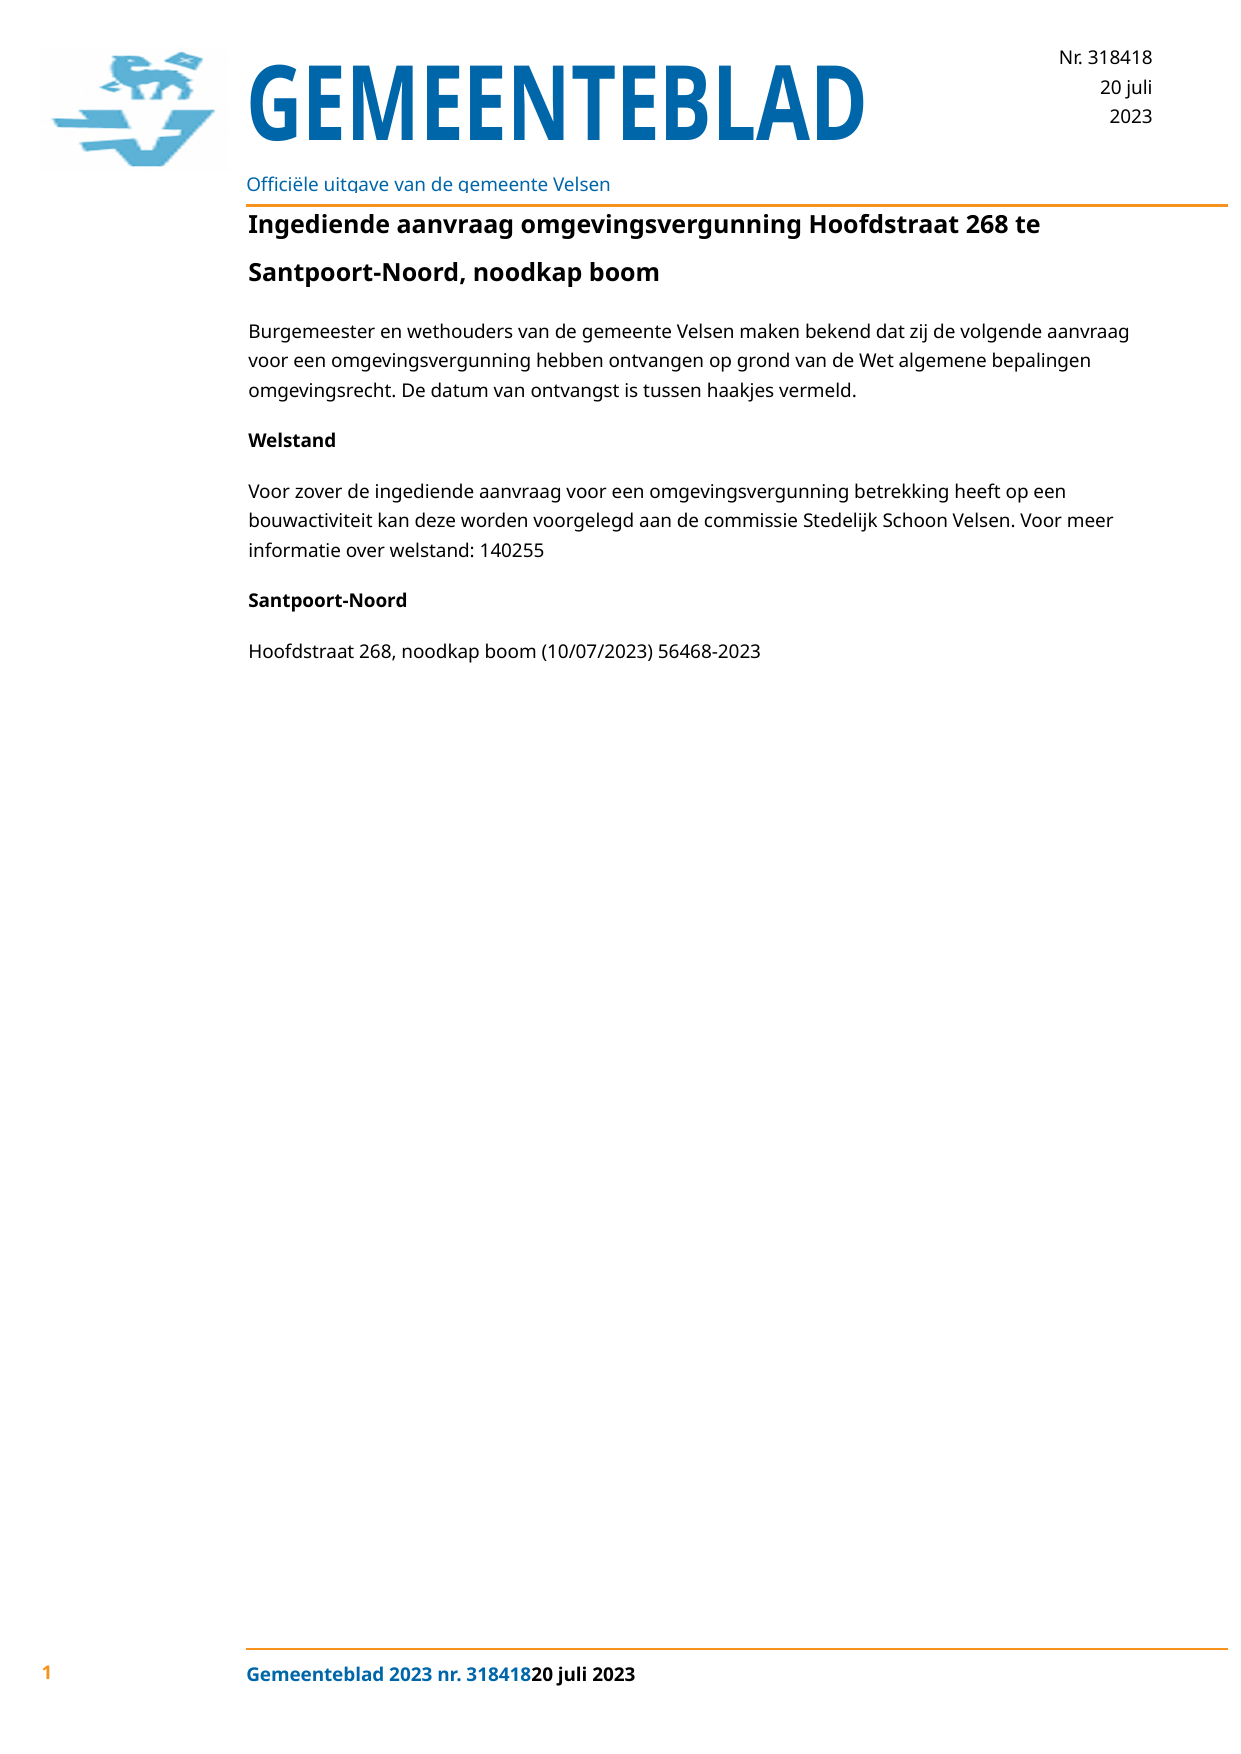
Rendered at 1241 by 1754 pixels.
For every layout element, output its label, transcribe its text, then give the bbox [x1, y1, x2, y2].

text Ingediende aanvraag omgevingsvergunning Hoofdstraat 268 te Santpoort-Noord, noodkap boom [248, 207, 1152, 288]
text Burgemeester en wethouders van de gemeente Velsen maken bekend dat zij de volgende aanvraag voor een omgevingsvergunning hebben ontvangen op grond van de Wet algemene bepalingen omgevingsrecht. De datum van ontvangst is tussen haakjes vermeld. [248, 318, 1152, 403]
text Santpoort-Noord [248, 587, 1152, 613]
picture [41, 47, 231, 172]
text Hoofdstraat 268, noodkap boom (10/07/2023) 56468-2023 [248, 638, 1152, 664]
text Voor zover de ingediende aanvraag voor een omgevingsvergunning betrekking heeft op een bouwactiviteit kan deze worden voorgelegd aan de commissie Stedelijk Schoon Velsen. Voor meer informatie over welstand: 140255 [248, 478, 1152, 563]
text Welstand [248, 427, 1152, 453]
